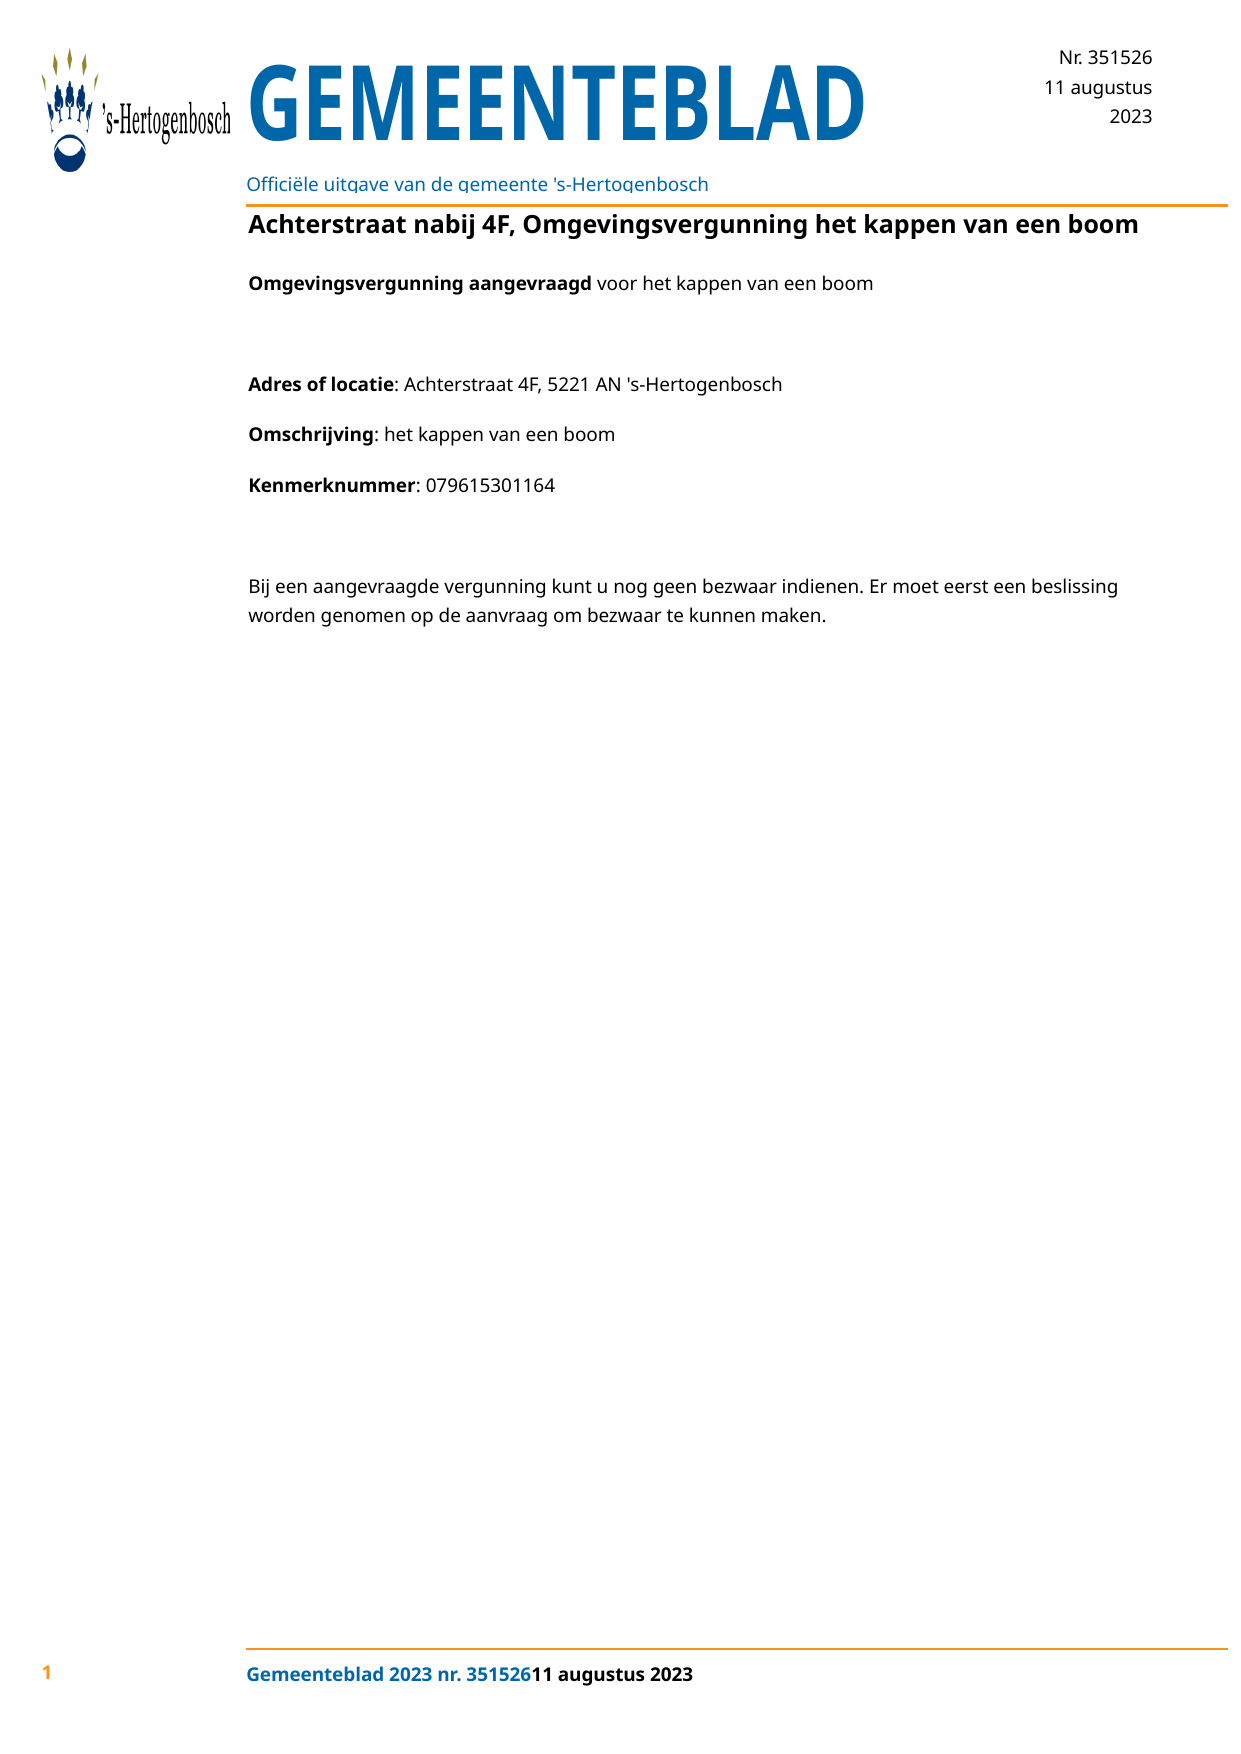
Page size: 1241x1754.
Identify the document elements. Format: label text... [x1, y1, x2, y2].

text Omschrijving: het kappen van een boom [248, 422, 1152, 447]
text Bij een aangevraagde vergunning kunt u nog geen bezwaar indienen. Er moet eerst een beslissing worden genomen op de aanvraag om bezwaar te kunnen maken. [248, 573, 1152, 628]
text Achterstraat nabij 4F, Omgevingsvergunning het kappen van een boom [248, 207, 1152, 241]
text Omgevingsvergunning aangevraagd voor het kappen van een boom [248, 270, 1152, 296]
picture [41, 47, 231, 172]
text Kenmerknummer: 079615301164 [248, 472, 1152, 498]
text Adres of locatie: Achterstraat 4F, 5221 AN 's-Hertogenbosch [248, 371, 1152, 397]
